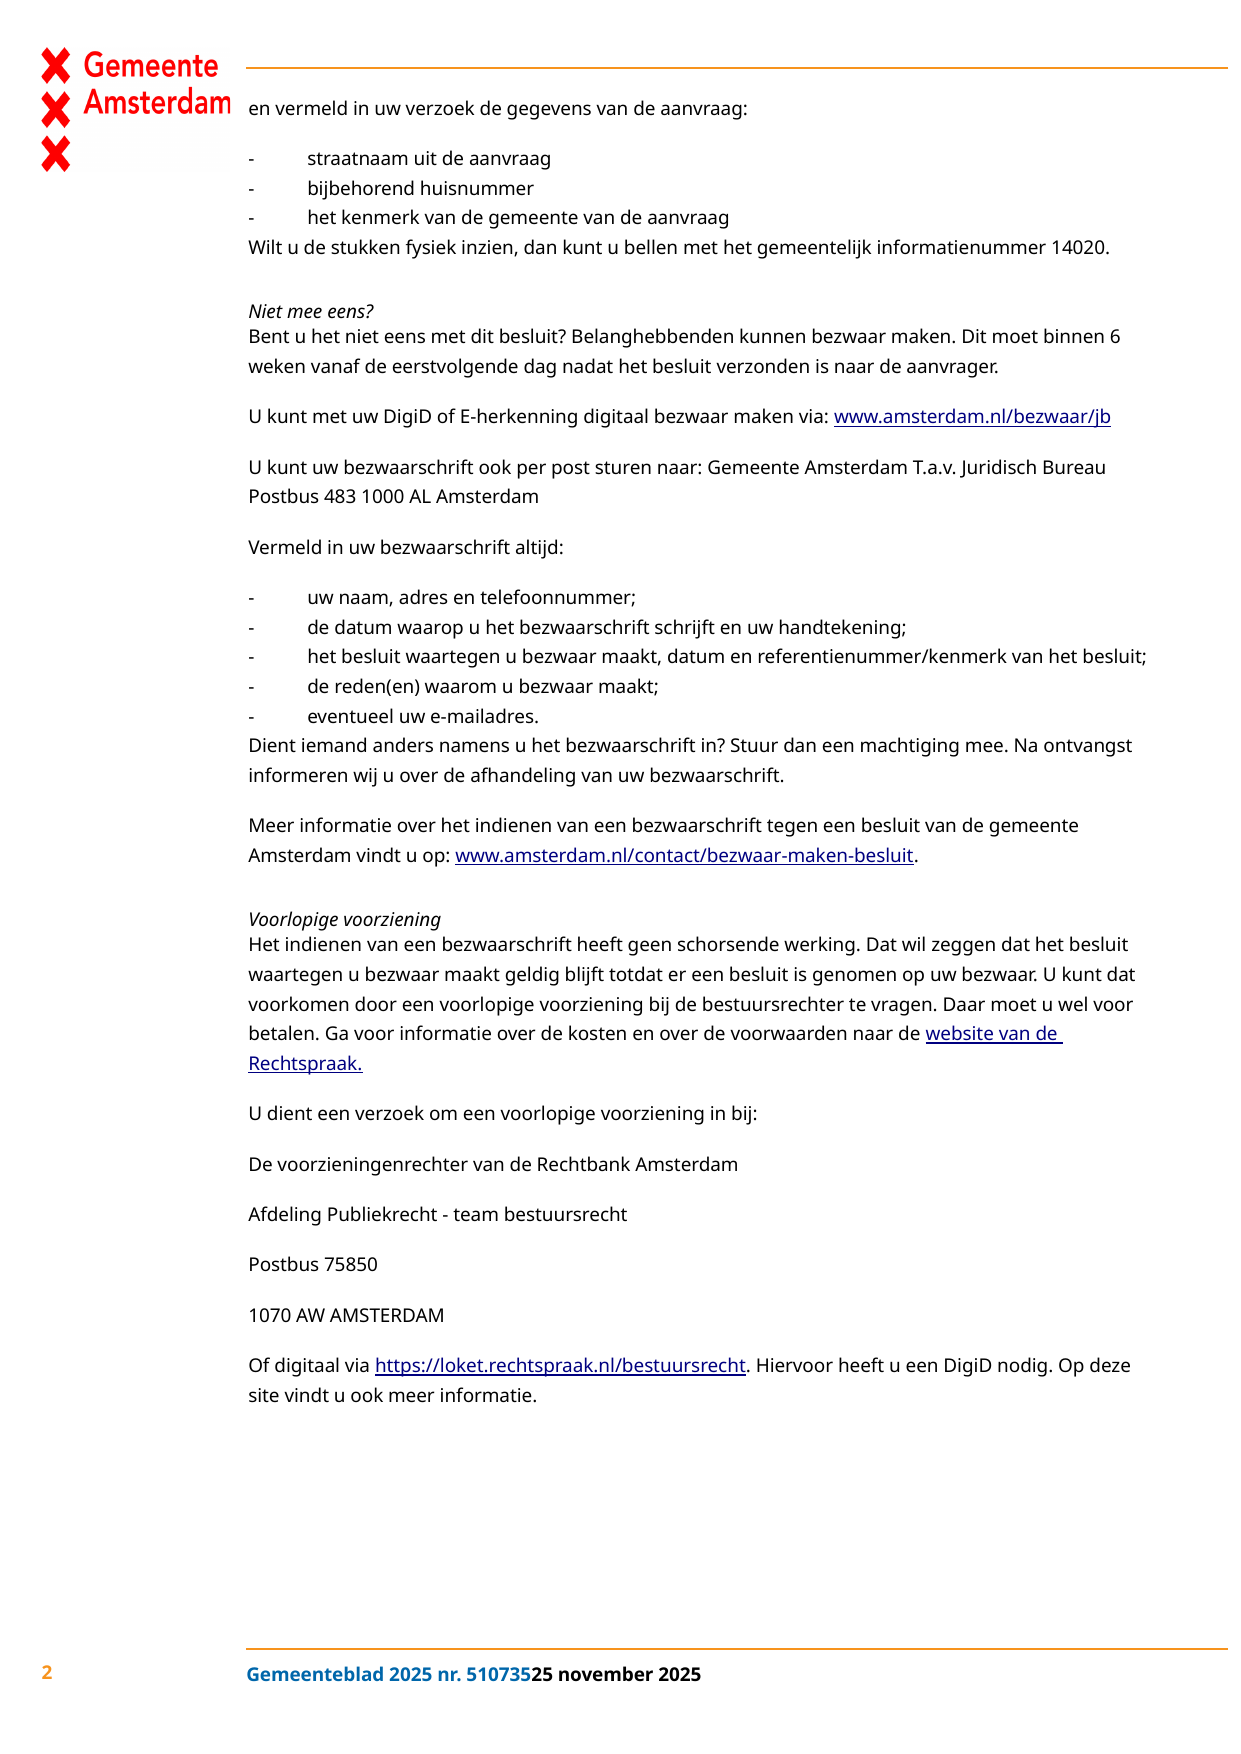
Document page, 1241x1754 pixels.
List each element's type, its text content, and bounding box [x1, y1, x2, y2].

text Wilt u de stukken fysiek inzien, dan kunt u bellen met het gemeentelijk informatienummer 14020. [248, 234, 1152, 260]
text Postbus 75850 [248, 1252, 1152, 1277]
text Dient iemand anders namens u het bezwaarschrift in? Stuur dan een machtiging mee. Na ontvangst informeren wij u over de afhandeling van uw bezwaarschrift. [248, 732, 1152, 788]
list het kenmerk van de gemeente van de aanvraag [248, 204, 1152, 230]
text Meer informatie over het indienen van een bezwaarschrift tegen een besluit van de gemeente Amsterdam vindt u op: www.amsterdam.nl/contact/bezwaar-maken-besluit. [248, 812, 1152, 868]
list uw naam, adres en telefoonnummer; [248, 584, 1152, 610]
text Het indienen van een bezwaarschrift heeft geen schorsende werking. Dat wil zeggen dat het besluit waartegen u bezwaar maakt geldig blijft totdat er een besluit is genomen op uw bezwaar. U kunt dat voorkomen door een voorlopige voorziening bij de bestuursrechter te vragen. Daar moet u wel voor betalen. Ga voor informatie over de kosten en over de voorwaarden naar de website van de Rechtspraak. [248, 932, 1152, 1076]
text Afdeling Publiekrecht - team bestuursrecht [248, 1201, 1152, 1227]
text U dient een verzoek om een voorlopige voorziening in bij: [248, 1100, 1152, 1126]
text Bent u het niet eens met dit besluit? Belanghebbenden kunnen bezwaar maken. Dit moet binnen 6 weken vanaf de eerstvolgende dag nadat het besluit verzonden is naar de aanvrager. [248, 324, 1152, 379]
list de datum waarop u het bezwaarschrift schrijft en uw handtekening; [248, 614, 1152, 640]
text U kunt met uw DigiD of E-herkenning digitaal bezwaar maken via: www.amsterdam.nl/bezwaar/jb [248, 404, 1152, 429]
text Of digitaal via https://loket.rechtspraak.nl/bestuursrecht. Hiervoor heeft u een DigiD nodig. Op deze site vindt u ook meer informatie. [248, 1352, 1152, 1408]
text U kunt uw bezwaarschrift ook per post sturen naar: Gemeente Amsterdam T.a.v. Juridisch Bureau Postbus 483 1000 AL Amsterdam [248, 454, 1152, 509]
list straatnaam uit de aanvraag [248, 145, 1152, 171]
text De voorzieningenrechter van de Rechtbank Amsterdam [248, 1151, 1152, 1177]
text 1070 AW AMSTERDAM [248, 1302, 1152, 1328]
list eventueel uw e-mailadres. [248, 703, 1152, 728]
text Vermeld in uw bezwaarschrift altijd: [248, 534, 1152, 560]
list het besluit waartegen u bezwaar maakt, datum en referentienummer/kenmerk van het besluit; [248, 644, 1152, 669]
text Niet mee eens? [248, 298, 1152, 324]
list bijbehorend huisnummer [248, 175, 1152, 201]
text Voorlopige voorziening [248, 906, 1152, 932]
text en vermeld in uw verzoek de gegevens van de aanvraag: [248, 95, 1152, 121]
picture [41, 47, 231, 172]
list de reden(en) waarom u bezwaar maakt; [248, 673, 1152, 699]
